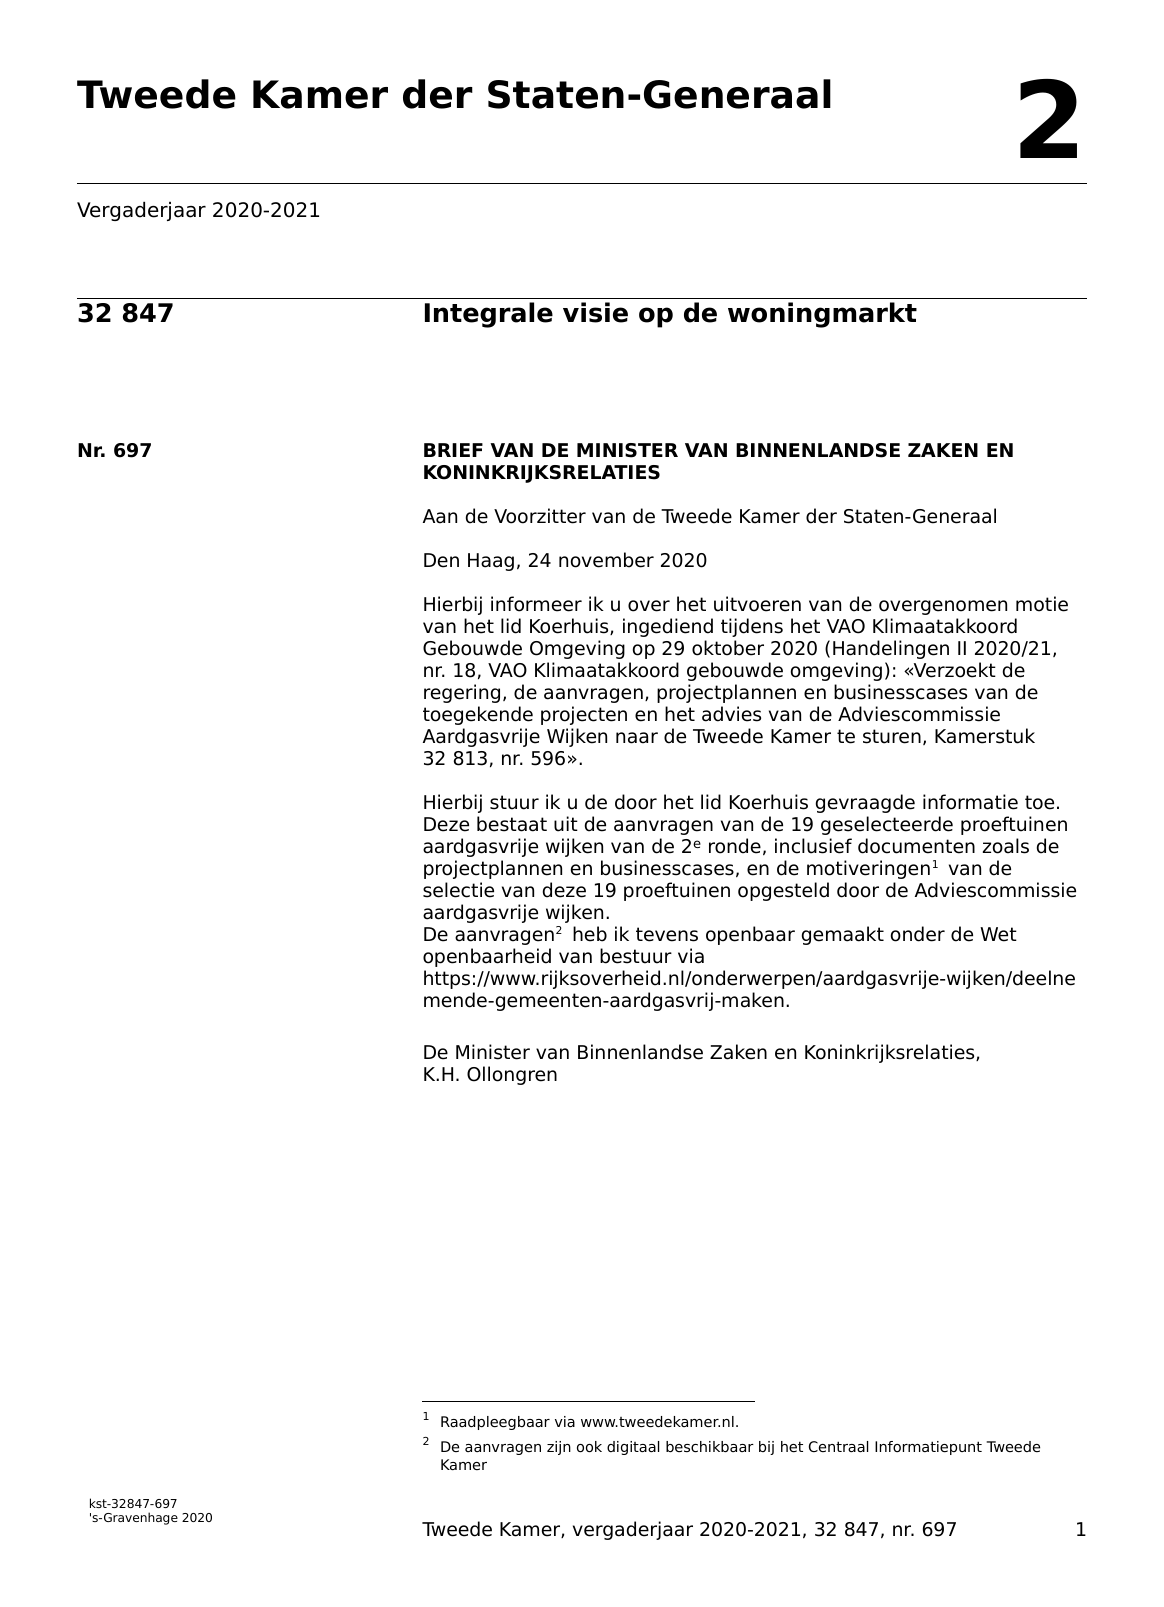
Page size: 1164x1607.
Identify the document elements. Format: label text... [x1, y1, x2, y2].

text Den Haag, 24 november 2020 [422, 550, 1087, 572]
table_header 2 [886, 59, 1087, 183]
text 's-Gravenhage 2020 [88, 1511, 323, 1525]
text Hierbij stuur ik u de door het lid Koerhuis gevraagde informatie toe. Deze bestaat uit de aanvragen van de 19 geselecteerde proeftuinen aardgasvrije wijken van de 2e ronde, inclusief documenten zoals de projectplannen en businesscases, en de motiveringen van de selectie van deze 19 proeftuinen opgesteld door de Adviescommissie aardgasvrije wijken. [422, 792, 1087, 924]
subtitle 32 847 Integrale visie op de woningmarkt [77, 299, 1087, 329]
text kst-32847-697 [88, 1497, 323, 1511]
text De aanvragen zijn ook digitaal beschikbaar bij het Centraal Informatiepunt Tweede Kamer [422, 1435, 1087, 1474]
text De aanvragen heb ik tevens openbaar gemaakt onder de Wet openbaarheid van bestuur via https://www.rijksoverheid.nl/onderwerpen/aardgasvrije-wijken/deelnemende-gemeenten-aardgasvrij-maken. [422, 924, 1087, 1012]
text Hierbij informeer ik u over het uitvoeren van de overgenomen motie van het lid Koerhuis, ingediend tijdens het VAO Klimaatakkoord Gebouwde Omgeving op 29 oktober 2020 (Handelingen II 2020/21, nr. 18, VAO Klimaatakkoord gebouwde omgeving): «Verzoekt de regering, de aanvragen, projectplannen en businesscases van de toegekende projecten en het advies van de Adviescommissie Aardgasvrije Wijken naar de Tweede Kamer te sturen, Kamerstuk 32 813, nr. 596». [422, 594, 1087, 770]
text Raadpleegbaar via www.tweedekamer.nl. [422, 1410, 1087, 1432]
text De Minister van Binnenlandse Zaken en Koninkrijksrelaties, K.H. Ollongren [422, 1042, 1087, 1086]
text Aan de Voorzitter van de Tweede Kamer der Staten-Generaal [422, 506, 1087, 528]
table_cell Vergaderjaar 2020-2021 [77, 184, 1087, 298]
subtitle Nr. 697 BRIEF VAN DE MINISTER VAN BINNENLANDSE ZAKEN EN KONINKRIJKSRELATIES [77, 440, 1087, 484]
table_header Tweede Kamer der Staten-Generaal [77, 59, 886, 183]
